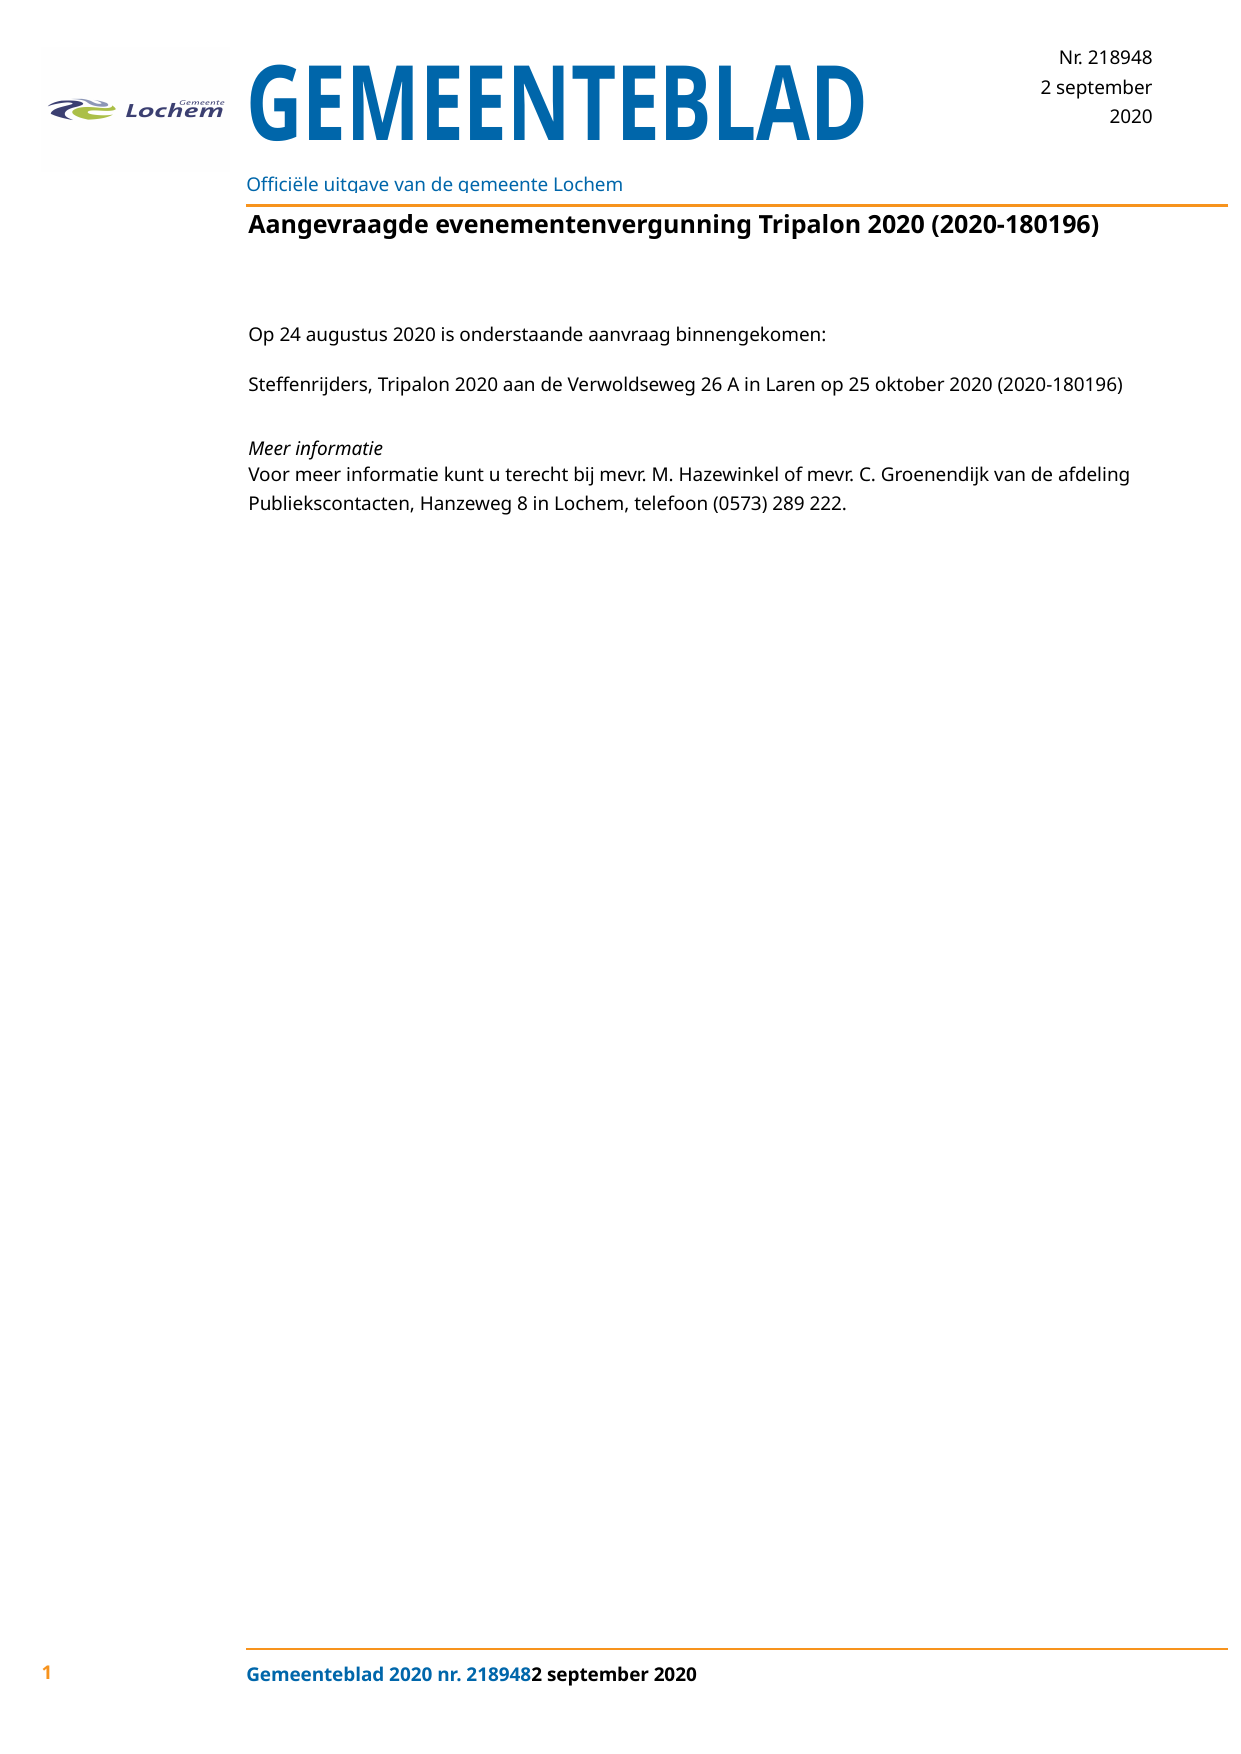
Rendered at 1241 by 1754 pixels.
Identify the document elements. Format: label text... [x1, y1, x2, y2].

text Steffenrijders, Tripalon 2020 aan de Verwoldseweg 26 A in Laren op 25 oktober 2020 (2020-180196) [248, 371, 1152, 397]
text Meer informatie [248, 435, 1152, 461]
text Op 24 augustus 2020 is onderstaande aanvraag binnengekomen: [248, 321, 1152, 346]
picture [41, 47, 231, 172]
text Aangevraagde evenementenvergunning Tripalon 2020 (2020-180196) [248, 207, 1152, 241]
text Voor meer informatie kunt u terecht bij mevr. M. Hazewinkel of mevr. C. Groenendijk van de afdeling Publiekscontacten, Hanzeweg 8 in Lochem, telefoon (0573) 289 222. [248, 461, 1152, 516]
